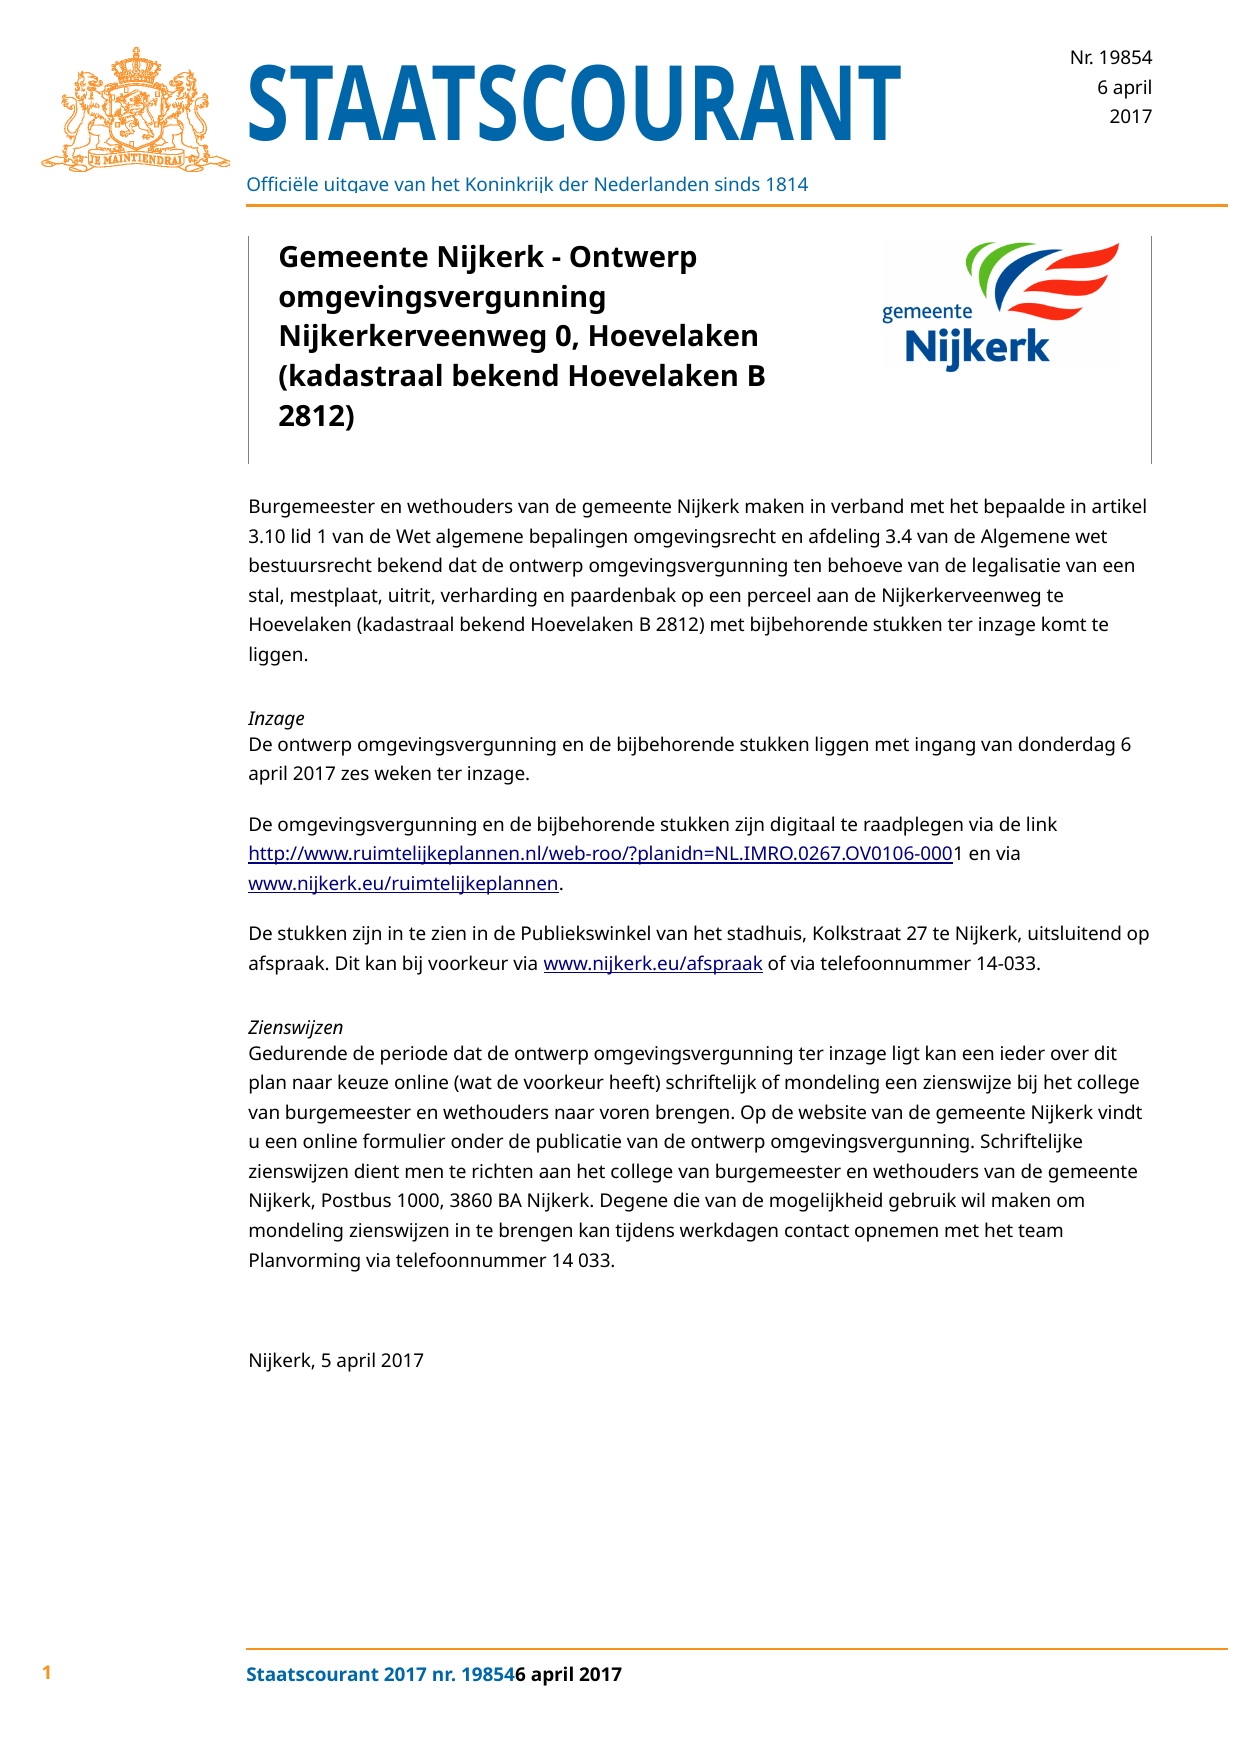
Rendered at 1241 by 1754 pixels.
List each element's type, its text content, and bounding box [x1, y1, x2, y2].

picture [41, 47, 231, 172]
text De ontwerp omgevingsvergunning en de bijbehorende stukken liggen met ingang van donderdag 6 april 2017 zes weken ter inzage. [248, 731, 1152, 786]
picture [882, 236, 1119, 372]
text Gedurende de periode dat de ontwerp omgevingsvergunning ter inzage ligt kan een ieder over dit plan naar keuze online (wat de voorkeur heeft) schriftelijk of mondeling een zienswijze bij het college van burgemeester en wethouders naar voren brengen. Op de website van de gemeente Nijkerk vindt u een online formulier onder de publicatie van de ontwerp omgevingsvergunning. Schriftelijke zienswijzen dient men te richten aan het college van burgemeester en wethouders van de gemeente Nijkerk, Postbus 1000, 3860 BA Nijkerk. Degene die van de mogelijkheid gebruik wil maken om mondeling zienswijzen in te brengen kan tijdens werkdagen contact opnemen met het team Planvorming via telefoonnummer 14 033. [248, 1040, 1152, 1273]
text Inzage [248, 705, 1152, 731]
table_header Gemeente Nijkerk - Ontwerp omgevingsvergunning Nijkerkerveenweg 0, Hoevelaken (kadastraal bekend Hoevelaken B 2812) [249, 236, 850, 464]
text Zienswijzen [248, 1014, 1152, 1040]
text Nijkerk, 5 april 2017 [248, 1348, 1152, 1373]
table_header [850, 236, 1151, 464]
text De stukken zijn in te zien in de Publiekswinkel van het stadhuis, Kolkstraat 27 te Nijkerk, uitsluitend op afspraak. Dit kan bij voorkeur via www.nijkerk.eu/afspraak of via telefoonnummer 14-033. [248, 921, 1152, 976]
text De omgevingsvergunning en de bijbehorende stukken zijn digitaal te raadplegen via de link http://www.ruimtelijkeplannen.nl/web-roo/?planidn=NL.IMRO.0267.OV0106-0001 en via www.nijkerk.eu/ruimtelijkeplannen. [248, 811, 1152, 896]
text Burgemeester en wethouders van de gemeente Nijkerk maken in verband met het bepaalde in artikel 3.10 lid 1 van de Wet algemene bepalingen omgevingsrecht en afdeling 3.4 van de Algemene wet bestuursrecht bekend dat de ontwerp omgevingsvergunning ten behoeve van de legalisatie van een stal, mestplaat, uitrit, verharding en paardenbak op een perceel aan de Nijkerkerveenweg te Hoevelaken (kadastraal bekend Hoevelaken B 2812) met bijbehorende stukken ter inzage komt te liggen. [248, 493, 1152, 667]
